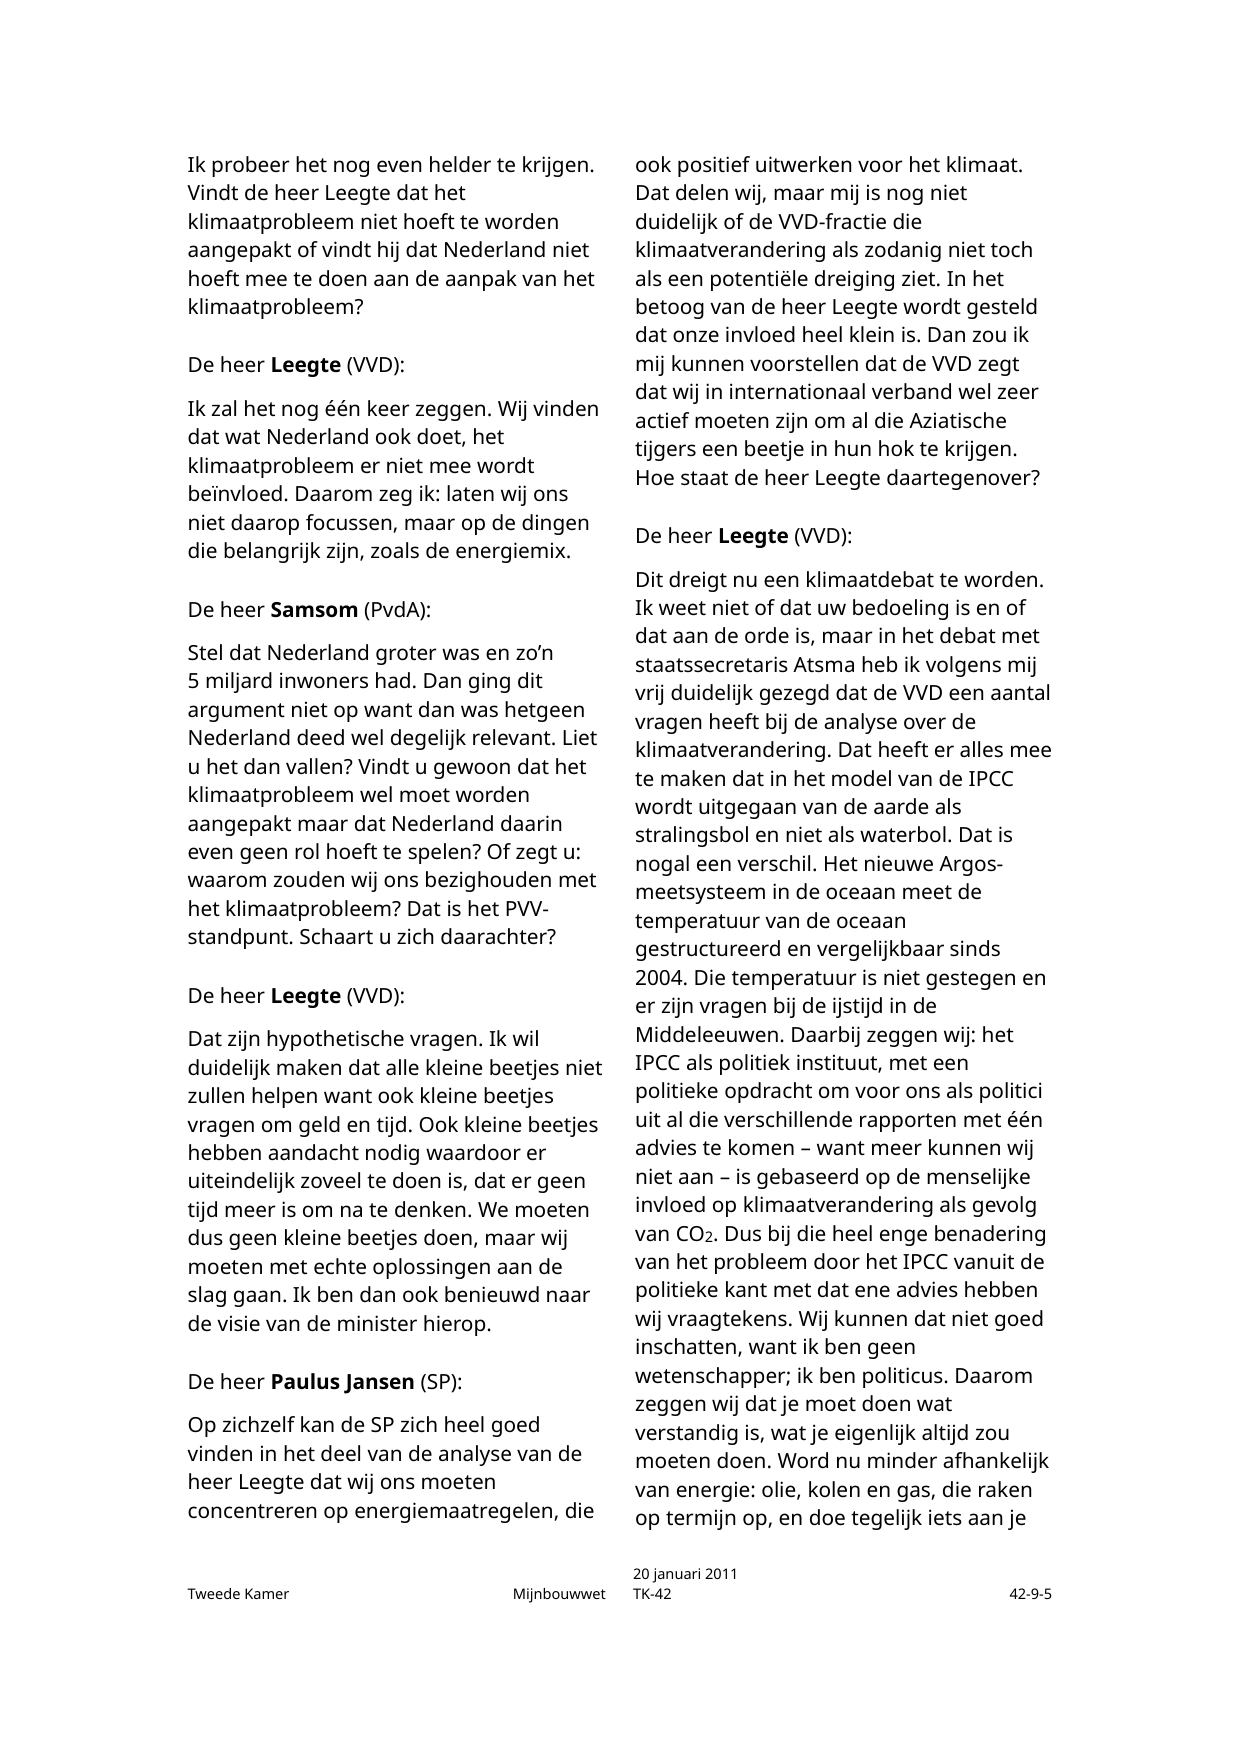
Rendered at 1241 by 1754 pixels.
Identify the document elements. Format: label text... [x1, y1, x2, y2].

text Ik zal het nog één keer zeggen. Wij vinden dat wat Nederland ook doet, het klimaatprobleem er niet mee wordt beïnvloed. Daarom zeg ik: laten wij ons niet daarop focussen, maar op de dingen die belangrijk zijn, zoals de energiemix. [187, 394, 605, 565]
text De heer Leegte (VVD): [187, 981, 605, 1009]
text De heer Samsom (PvdA): [187, 595, 605, 623]
text ook positief uitwerken voor het klimaat. Dat delen wij, maar mij is nog niet duidelijk of de VVD-fractie die klimaatverandering als zodanig niet toch als een potentiële dreiging ziet. In het betoog van de heer Leegte wordt gesteld dat onze invloed heel klein is. Dan zou ik mij kunnen voorstellen dat de VVD zegt dat wij in internationaal verband wel zeer actief moeten zijn om al die Aziatische tijgers een beetje in hun hok te krijgen. Hoe staat de heer Leegte daartegenover? [635, 150, 1053, 491]
text De heer Leegte (VVD): [635, 521, 1053, 550]
text De heer Leegte (VVD): [187, 351, 605, 379]
text Ik probeer het nog even helder te krijgen. Vindt de heer Leegte dat het klimaatprobleem niet hoeft te worden aangepakt of vindt hij dat Nederland niet hoeft mee te doen aan de aanpak van het klimaatprobleem? [187, 150, 605, 321]
text Stel dat Nederland groter was en zo’n 5 miljard inwoners had. Dan ging dit argument niet op want dan was hetgeen Nederland deed wel degelijk relevant. Liet u het dan vallen? Vindt u gewoon dat het klimaatprobleem wel moet worden aangepakt maar dat Nederland daarin even geen rol hoeft te spelen? Of zegt u: waarom zouden wij ons bezighouden met het klimaatprobleem? Dat is het PVV-standpunt. Schaart u zich daarachter? [187, 638, 605, 951]
text Dit dreigt nu een klimaatdebat te worden. Ik weet niet of dat uw bedoeling is en of dat aan de orde is, maar in het debat met staatssecretaris Atsma heb ik volgens mij vrij duidelijk gezegd dat de VVD een aantal vragen heeft bij de analyse over de klimaatverandering. Dat heeft er alles mee te maken dat in het model van de IPCC wordt uitgegaan van de aarde als stralingsbol en niet als waterbol. Dat is nogal een verschil. Het nieuwe Argos-meetsysteem in de oceaan meet de temperatuur van de oceaan gestructureerd en vergelijkbaar sinds 2004. Die temperatuur is niet gestegen en er zijn vragen bij de ijstijd in de Middeleeuwen. Daarbij zeggen wij: het IPCC als politiek instituut, met een politieke opdracht om voor ons als politici uit al die verschillende rapporten met één advies te komen – want meer kunnen wij niet aan – is gebaseerd op de menselijke invloed op klimaatverandering als gevolg van CO2. Dus bij die heel enge benadering van het probleem door het IPCC vanuit de politieke kant met dat ene advies hebben wij vraagtekens. Wij kunnen dat niet goed inschatten, want ik ben geen wetenschapper; ik ben politicus. Daarom zeggen wij dat je moet doen wat verstandig is, wat je eigenlijk altijd zou moeten doen. Word nu minder afhankelijk van energie: olie, kolen en gas, die raken op termijn op, en doe tegelijk iets aan je [635, 565, 1053, 1532]
text Op zichzelf kan de SP zich heel goed vinden in het deel van de analyse van de heer Leegte dat wij ons moeten concentreren op energiemaatregelen, die [187, 1411, 605, 1524]
text Dat zijn hypothetische vragen. Ik wil duidelijk maken dat alle kleine beetjes niet zullen helpen want ook kleine beetjes vragen om geld en tijd. Ook kleine beetjes hebben aandacht nodig waardoor er uiteindelijk zoveel te doen is, dat er geen tijd meer is om na te denken. We moeten dus geen kleine beetjes doen, maar wij moeten met echte oplossingen aan de slag gaan. Ik ben dan ook benieuwd naar de visie van de minister hierop. [187, 1024, 605, 1337]
text De heer Paulus Jansen (SP): [187, 1367, 605, 1396]
